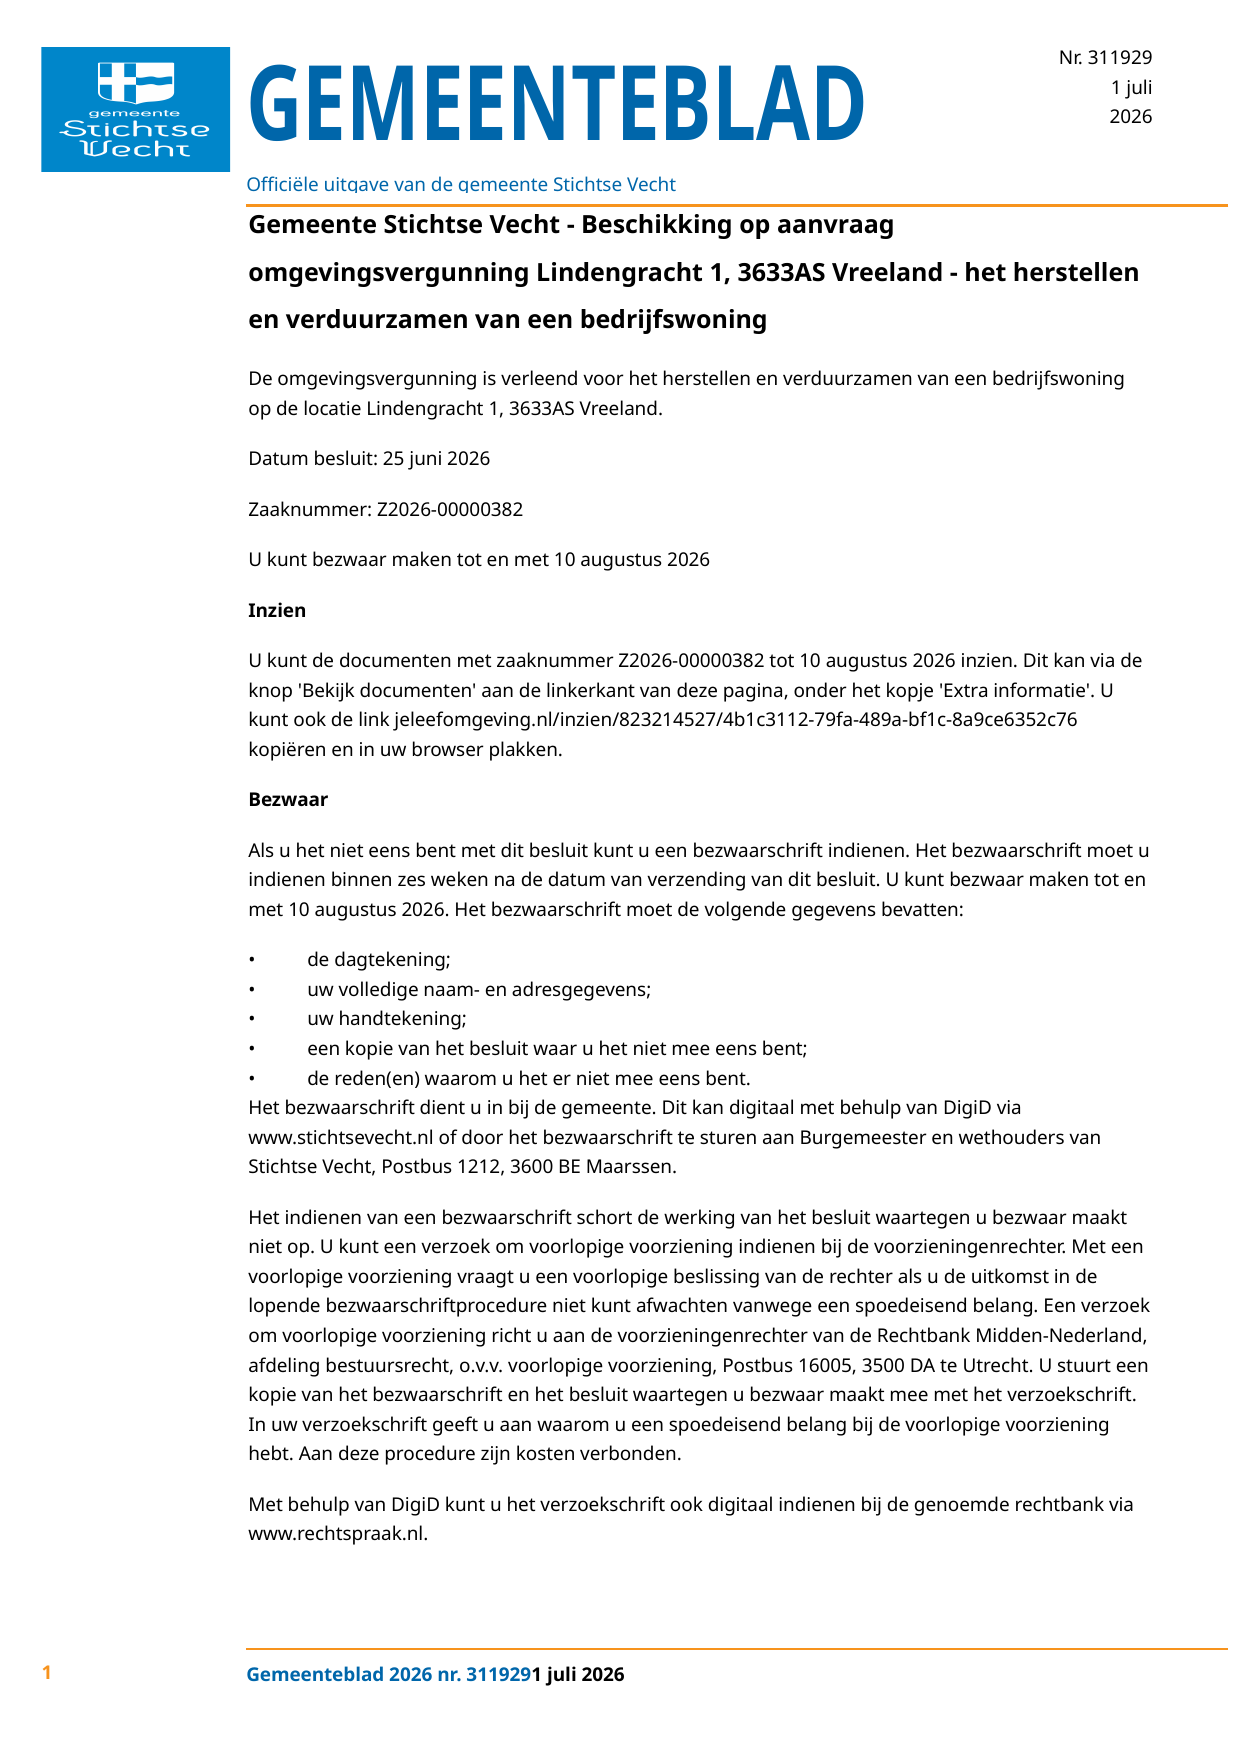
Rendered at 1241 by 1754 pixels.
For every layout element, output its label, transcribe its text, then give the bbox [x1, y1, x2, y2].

text Gemeente Stichtse Vecht - Beschikking op aanvraag omgevingsvergunning Lindengracht 1, 3633AS Vreeland - het herstellen en verduurzamen van een bedrijfswoning [248, 207, 1152, 336]
text Inzien [248, 597, 1152, 622]
list uw handtekening; [248, 1006, 1152, 1031]
list een kopie van het besluit waar u het niet mee eens bent; [248, 1035, 1152, 1061]
text Het indienen van een bezwaarschrift schort de werking van het besluit waartegen u bezwaar maakt niet op. U kunt een verzoek om voorlopige voorziening indienen bij de voorzieningenrechter. Met een voorlopige voorziening vraagt u een voorlopige beslissing van de rechter als u de uitkomst in de lopende bezwaarschriftprocedure niet kunt afwachten vanwege een spoedeisend belang. Een verzoek om voorlopige voorziening richt u aan de voorzieningenrechter van de Rechtbank Midden-Nederland, afdeling bestuursrecht, o.v.v. voorlopige voorziening, Postbus 16005, 3500 DA te Utrecht. U stuurt een kopie van het bezwaarschrift en het besluit waartegen u bezwaar maakt mee met het verzoekschrift. In uw verzoekschrift geeft u aan waarom u een spoedeisend belang bij de voorlopige voorziening hebt. Aan deze procedure zijn kosten verbonden. [248, 1204, 1152, 1466]
text Als u het niet eens bent met dit besluit kunt u een bezwaarschrift indienen. Het bezwaarschrift moet u indienen binnen zes weken na de datum van verzending van dit besluit. U kunt bezwaar maken tot en met 10 augustus 2026. Het bezwaarschrift moet de volgende gegevens bevatten: [248, 837, 1152, 922]
text Zaaknummer: Z2026-00000382 [248, 496, 1152, 522]
list uw volledige naam- en adresgegevens; [248, 976, 1152, 1002]
picture [137, 63, 174, 103]
text Het bezwaarschrift dient u in bij de gemeente. Dit kan digitaal met behulp van DigiD via www.stichtsevecht.nl of door het bezwaarschrift te sturen aan Burgemeester en wethouders van Stichtse Vecht, Postbus 1212, 3600 BE Maarssen. [248, 1094, 1152, 1179]
list de reden(en) waarom u het er niet mee eens bent. [248, 1065, 1152, 1090]
picture [99, 63, 135, 101]
text U kunt de documenten met zaaknummer Z2026-00000382 tot 10 augustus 2026 inzien. Dit kan via de knop 'Bekijk documenten' aan de linkerkant van deze pagina, onder het kopje 'Extra informatie'. U kunt ook de link jeleefomgeving.nl/inzien/823214527/4b1c3112-79fa-489a-bf1c-8a9ce6352c76 kopiëren en in uw browser plakken. [248, 647, 1152, 762]
list de dagtekening; [248, 946, 1152, 972]
text Datum besluit: 25 juni 2026 [248, 446, 1152, 471]
text Bezwaar [248, 786, 1152, 812]
text U kunt bezwaar maken tot en met 10 augustus 2026 [248, 546, 1152, 572]
text Met behulp van DigiD kunt u het verzoekschrift ook digitaal indienen bij de genoemde rechtbank via www.rechtspraak.nl. [248, 1491, 1152, 1546]
text De omgevingsvergunning is verleend voor het herstellen en verduurzamen van een bedrijfswoning op de locatie Lindengracht 1, 3633AS Vreeland. [248, 366, 1152, 421]
